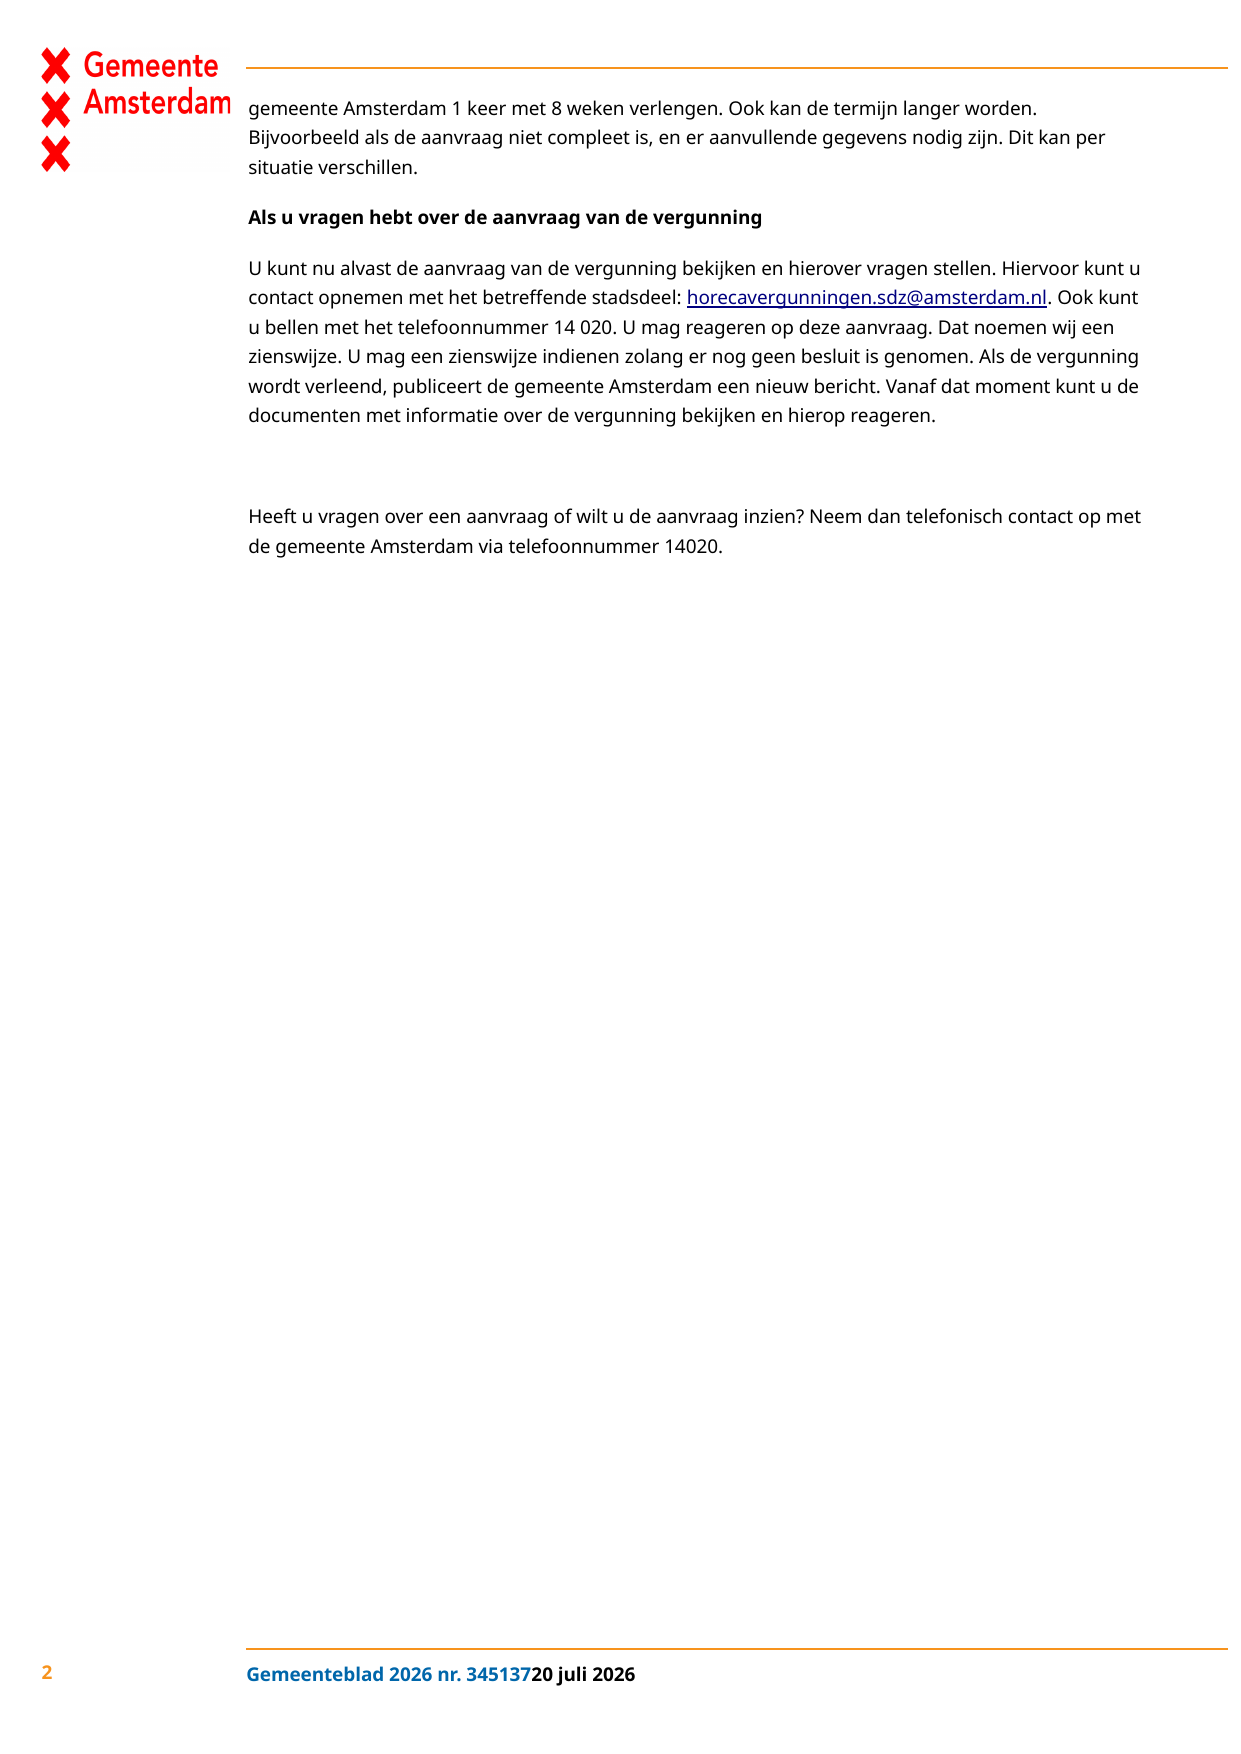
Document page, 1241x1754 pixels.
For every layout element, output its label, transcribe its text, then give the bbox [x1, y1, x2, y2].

text gemeente Amsterdam 1 keer met 8 weken verlengen. Ook kan de termijn langer worden. Bijvoorbeeld als de aanvraag niet compleet is, en er aanvullende gegevens nodig zijn. Dit kan per situatie verschillen. [248, 95, 1152, 180]
picture [41, 47, 231, 172]
text U kunt nu alvast de aanvraag van de vergunning bekijken en hierover vragen stellen. Hiervoor kunt u contact opnemen met het betreffende stadsdeel: horecavergunningen.sdz@amsterdam.nl. Ook kunt u bellen met het telefoonnummer 14 020. U mag reageren op deze aanvraag. Dat noemen wij een zienswijze. U mag een zienswijze indienen zolang er nog geen besluit is genomen. Als de vergunning wordt verleend, publiceert de gemeente Amsterdam een nieuw bericht. Vanaf dat moment kunt u de documenten met informatie over de vergunning bekijken en hierop reageren. [248, 255, 1152, 428]
text Als u vragen hebt over de aanvraag van de vergunning [248, 204, 1152, 230]
text Heeft u vragen over een aanvraag of wilt u de aanvraag inzien? Neem dan telefonisch contact op met de gemeente Amsterdam via telefoonnummer 14020. [248, 503, 1152, 559]
